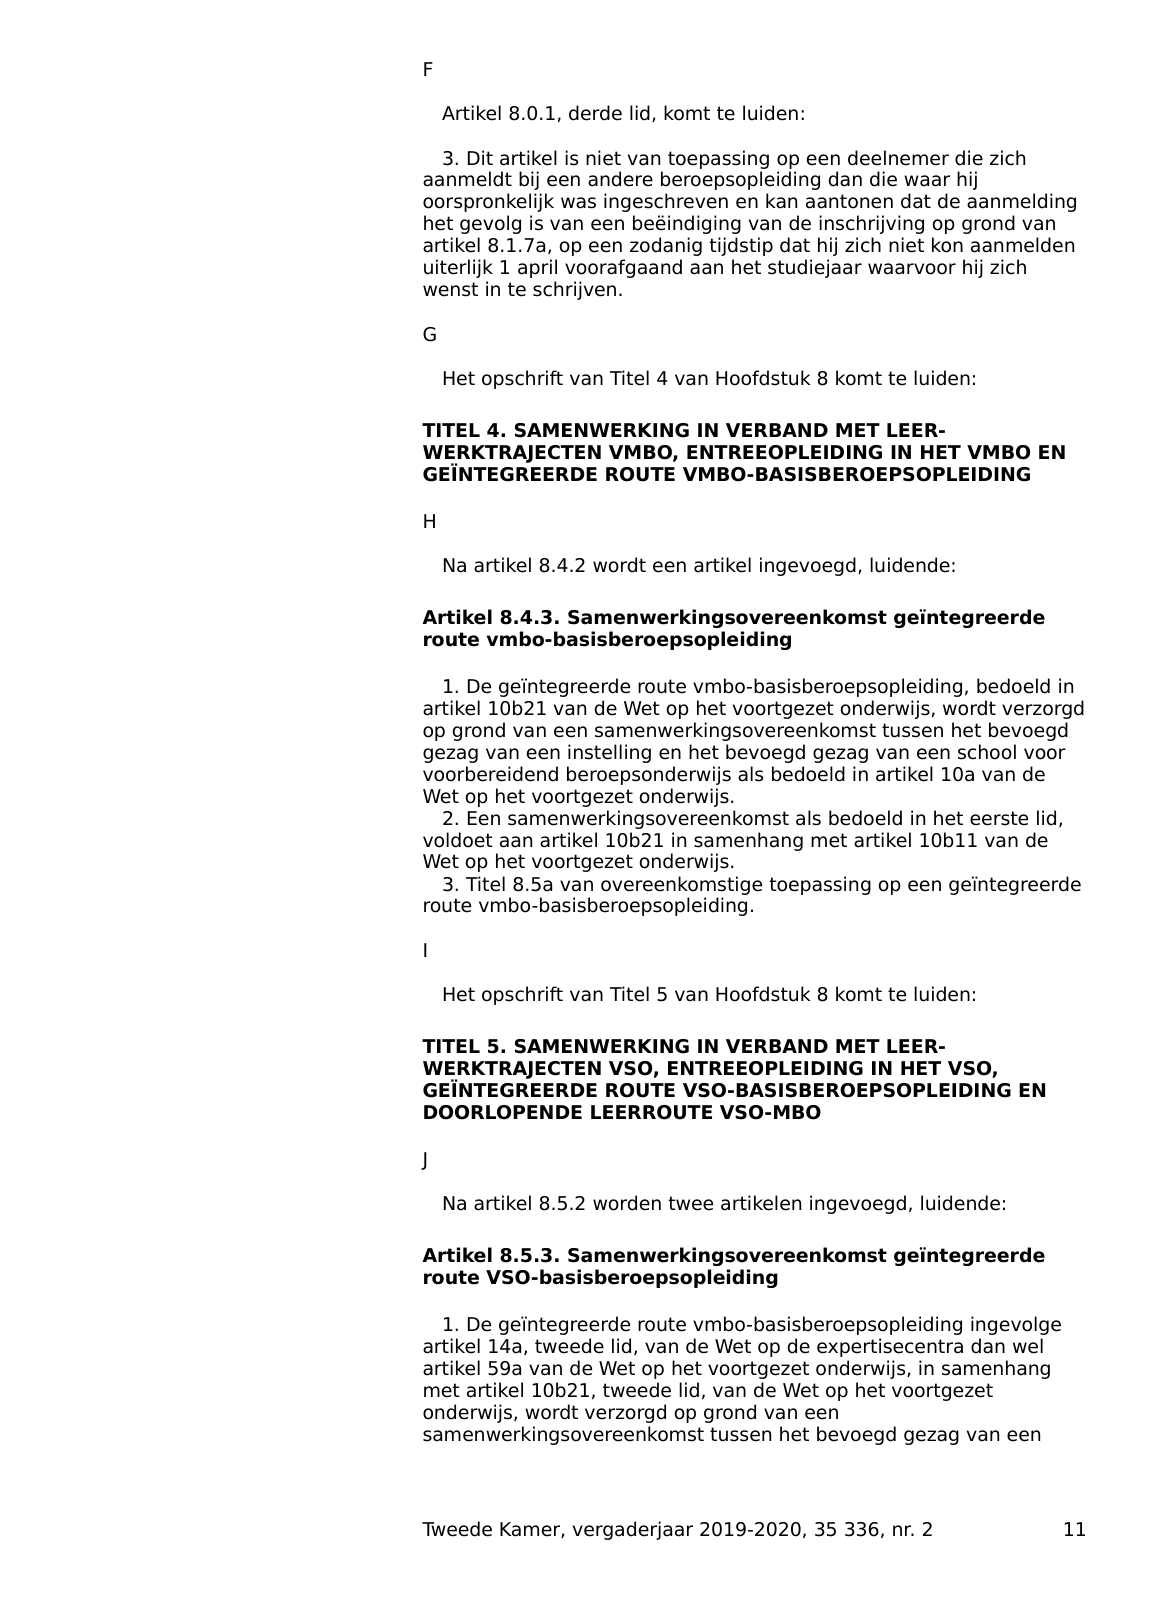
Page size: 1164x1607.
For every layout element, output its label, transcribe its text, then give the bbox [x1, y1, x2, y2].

text Na artikel 8.5.2 worden twee artikelen ingevoegd, luidende: [422, 1193, 1087, 1215]
text 3. Dit artikel is niet van toepassing op een deelnemer die zich aanmeldt bij een andere beroepsopleiding dan die waar hij oorspronkelijk was ingeschreven en kan aantonen dat de aanmelding het gevolg is van een beëindiging van de inschrijving op grond van artikel 8.1.7a, op een zodanig tijdstip dat hij zich niet kon aanmelden uiterlijk 1 april voorafgaand aan het studiejaar waarvoor hij zich wenst in te schrijven. [422, 147, 1087, 301]
text Het opschrift van Titel 5 van Hoofdstuk 8 komt te luiden: [422, 984, 1087, 1006]
text 2. Een samenwerkingsovereenkomst als bedoeld in het eerste lid, voldoet aan artikel 10b21 in samenhang met artikel 10b11 van de Wet op het voortgezet onderwijs. [422, 807, 1087, 873]
subtitle Artikel 8.5.3. Samenwerkingsovereenkomst geïntegreerde route VSO-basisberoepsopleiding [422, 1245, 1087, 1289]
text G [422, 323, 1087, 345]
text H [422, 511, 1087, 532]
text 1. De geïntegreerde route vmbo-basisberoepsopleiding ingevolge artikel 14a, tweede lid, van de Wet op de expertisecentra dan wel artikel 59a van de Wet op het voortgezet onderwijs, in samenhang met artikel 10b21, tweede lid, van de Wet op het voortgezet onderwijs, wordt verzorgd op grond van een samenwerkingsovereenkomst tussen het bevoegd gezag van een [422, 1314, 1087, 1446]
text 1. De geïntegreerde route vmbo-basisberoepsopleiding, bedoeld in artikel 10b21 van de Wet op het voortgezet onderwijs, wordt verzorgd op grond van een samenwerkingsovereenkomst tussen het bevoegd gezag van een instelling en het bevoegd gezag van een school voor voorbereidend beroepsonderwijs als bedoeld in artikel 10a van de Wet op het voortgezet onderwijs. [422, 676, 1087, 807]
text I [422, 939, 1087, 962]
text F [422, 59, 1087, 81]
text Artikel 8.0.1, derde lid, komt te luiden: [422, 103, 1087, 125]
text Na artikel 8.4.2 wordt een artikel ingevoegd, luidende: [422, 555, 1087, 577]
subtitle TITEL 5. SAMENWERKING IN VERBAND MET LEER-WERKTRAJECTEN VSO, ENTREEOPLEIDING IN HET VSO, GEÏNTEGREERDE ROUTE VSO-BASISBEROEPSOPLEIDING EN DOORLOPENDE LEERROUTE VSO-MBO [422, 1036, 1087, 1124]
text J [422, 1149, 1087, 1171]
text 3. Titel 8.5a van overeenkomstige toepassing op een geïntegreerde route vmbo-basisberoepsopleiding. [422, 873, 1087, 917]
text Het opschrift van Titel 4 van Hoofdstuk 8 komt te luiden: [422, 368, 1087, 389]
subtitle TITEL 4. SAMENWERKING IN VERBAND MET LEER-WERKTRAJECTEN VMBO, ENTREEOPLEIDING IN HET VMBO EN GEÏNTEGREERDE ROUTE VMBO-BASISBEROEPSOPLEIDING [422, 419, 1087, 486]
subtitle Artikel 8.4.3. Samenwerkingsovereenkomst geïntegreerde route vmbo-basisberoepsopleiding [422, 607, 1087, 651]
